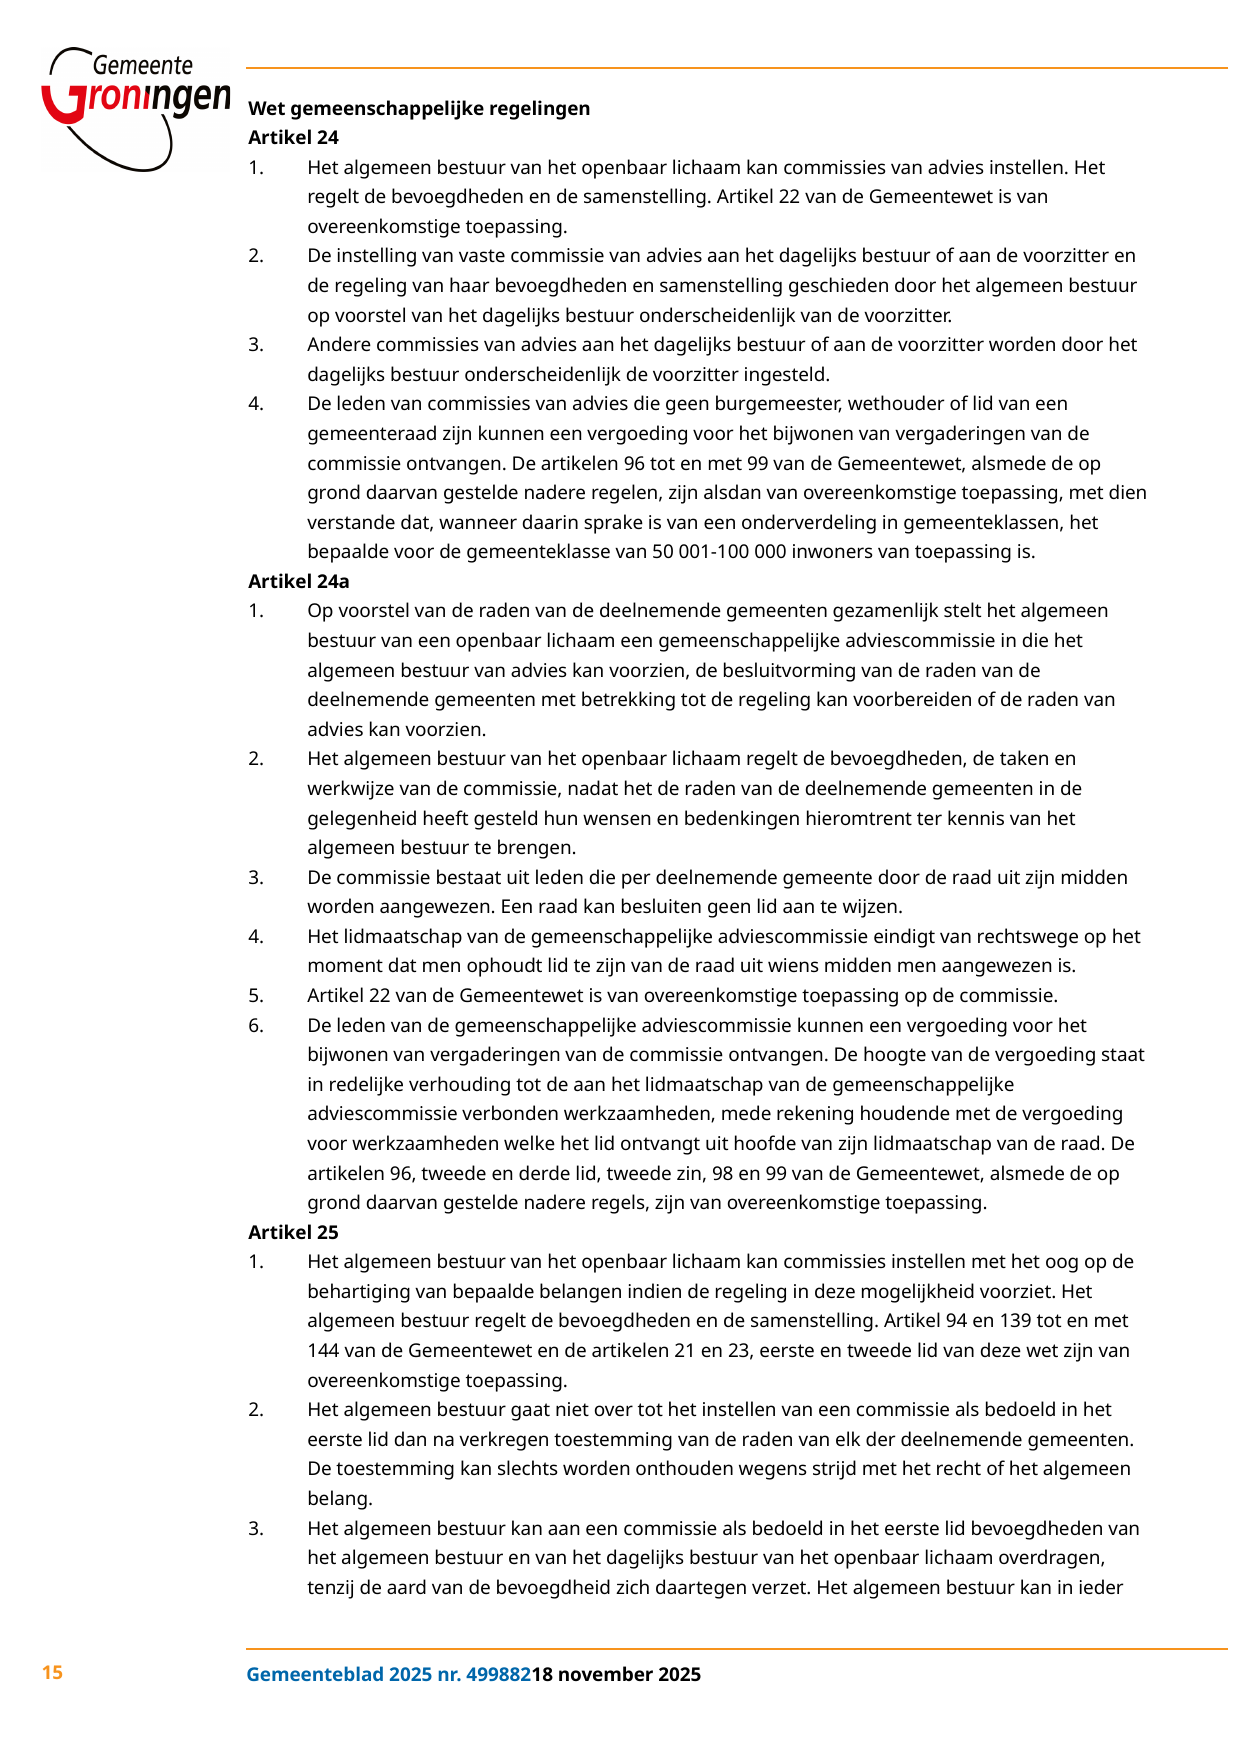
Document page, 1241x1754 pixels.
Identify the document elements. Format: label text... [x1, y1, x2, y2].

picture [41, 47, 231, 172]
text Artikel 25 [248, 1219, 1152, 1245]
list Het algemeen bestuur van het openbaar lichaam kan commissies van advies instellen. Het regelt de bevoegdheden en de samenstelling. Artikel 22 van de Gemeentewet is van overeenkomstige toepassing. [248, 154, 1152, 239]
list Andere commissies van advies aan het dagelijks bestuur of aan de voorzitter worden door het dagelijks bestuur onderscheidenlijk de voorzitter ingesteld. [248, 331, 1152, 387]
list De leden van commissies van advies die geen burgemeester, wethouder of lid van een gemeenteraad zijn kunnen een vergoeding voor het bijwonen van vergaderingen van de commissie ontvangen. De artikelen 96 tot en met 99 van de Gemeentewet, alsmede de op grond daarvan gestelde nadere regelen, zijn alsdan van overeenkomstige toepassing, met dien verstande dat, wanneer daarin sprake is van een onderverdeling in gemeenteklassen, het bepaalde voor de gemeenteklasse van 50 001-100 000 inwoners van toepassing is. [248, 391, 1152, 564]
list Artikel 22 van de Gemeentewet is van overeenkomstige toepassing op de commissie. [248, 982, 1152, 1008]
text Wet gemeenschappelijke regelingen [248, 95, 1152, 121]
list Het lidmaatschap van de gemeenschappelijke adviescommissie eindigt van rechtswege op het moment dat men ophoudt lid te zijn van de raad uit wiens midden men aangewezen is. [248, 923, 1152, 978]
list Het algemeen bestuur gaat niet over tot het instellen van een commissie als bedoeld in het eerste lid dan na verkregen toestemming van de raden van elk der deelnemende gemeenten. De toestemming kan slechts worden onthouden wegens strijd met het recht of het algemeen belang. [248, 1396, 1152, 1511]
text Artikel 24 [248, 124, 1152, 150]
list Op voorstel van de raden van de deelnemende gemeenten gezamenlijk stelt het algemeen bestuur van een openbaar lichaam een gemeenschappelijke adviescommissie in die het algemeen bestuur van advies kan voorzien, de besluitvorming van de raden van de deelnemende gemeenten met betrekking tot de regeling kan voorbereiden of de raden van advies kan voorzien. [248, 598, 1152, 742]
list De commissie bestaat uit leden die per deelnemende gemeente door de raad uit zijn midden worden aangewezen. Een raad kan besluiten geen lid aan te wijzen. [248, 864, 1152, 919]
list Het algemeen bestuur van het openbaar lichaam regelt de bevoegdheden, de taken en werkwijze van de commissie, nadat het de raden van de deelnemende gemeenten in de gelegenheid heeft gesteld hun wensen en bedenkingen hieromtrent ter kennis van het algemeen bestuur te brengen. [248, 746, 1152, 860]
text Artikel 24a [248, 568, 1152, 594]
list De instelling van vaste commissie van advies aan het dagelijks bestuur of aan de voorzitter en de regeling van haar bevoegdheden en samenstelling geschieden door het algemeen bestuur op voorstel van het dagelijks bestuur onderscheidenlijk van de voorzitter. [248, 243, 1152, 328]
list De leden van de gemeenschappelijke adviescommissie kunnen een vergoeding voor het bijwonen van vergaderingen van de commissie ontvangen. De hoogte van de vergoeding staat in redelijke verhouding tot de aan het lidmaatschap van de gemeenschappelijke adviescommissie verbonden werkzaamheden, mede rekening houdende met de vergoeding voor werkzaamheden welke het lid ontvangt uit hoofde van zijn lidmaatschap van de raad. De artikelen 96, tweede en derde lid, tweede zin, 98 en 99 van de Gemeentewet, alsmede de op grond daarvan gestelde nadere regels, zijn van overeenkomstige toepassing. [248, 1012, 1152, 1215]
list Het algemeen bestuur kan aan een commissie als bedoeld in het eerste lid bevoegdheden van het algemeen bestuur en van het dagelijks bestuur van het openbaar lichaam overdragen, tenzij de aard van de bevoegdheid zich daar­tegen verzet. Het algemeen bestuur kan in ieder [248, 1515, 1152, 1600]
list Het algemeen bestuur van het openbaar lichaam kan commissies instellen met het oog op de behartiging van bepaalde belangen indien de regeling in deze mogelijkheid voorziet. Het algemeen bestuur regelt de bevoegdheden en de samenstelling. Artikel 94 en 139 tot en met 144 van de Gemeentewet en de artikelen 21 en 23, eerste en tweede lid van deze wet zijn van overeenkomstige toepassing. [248, 1248, 1152, 1393]
